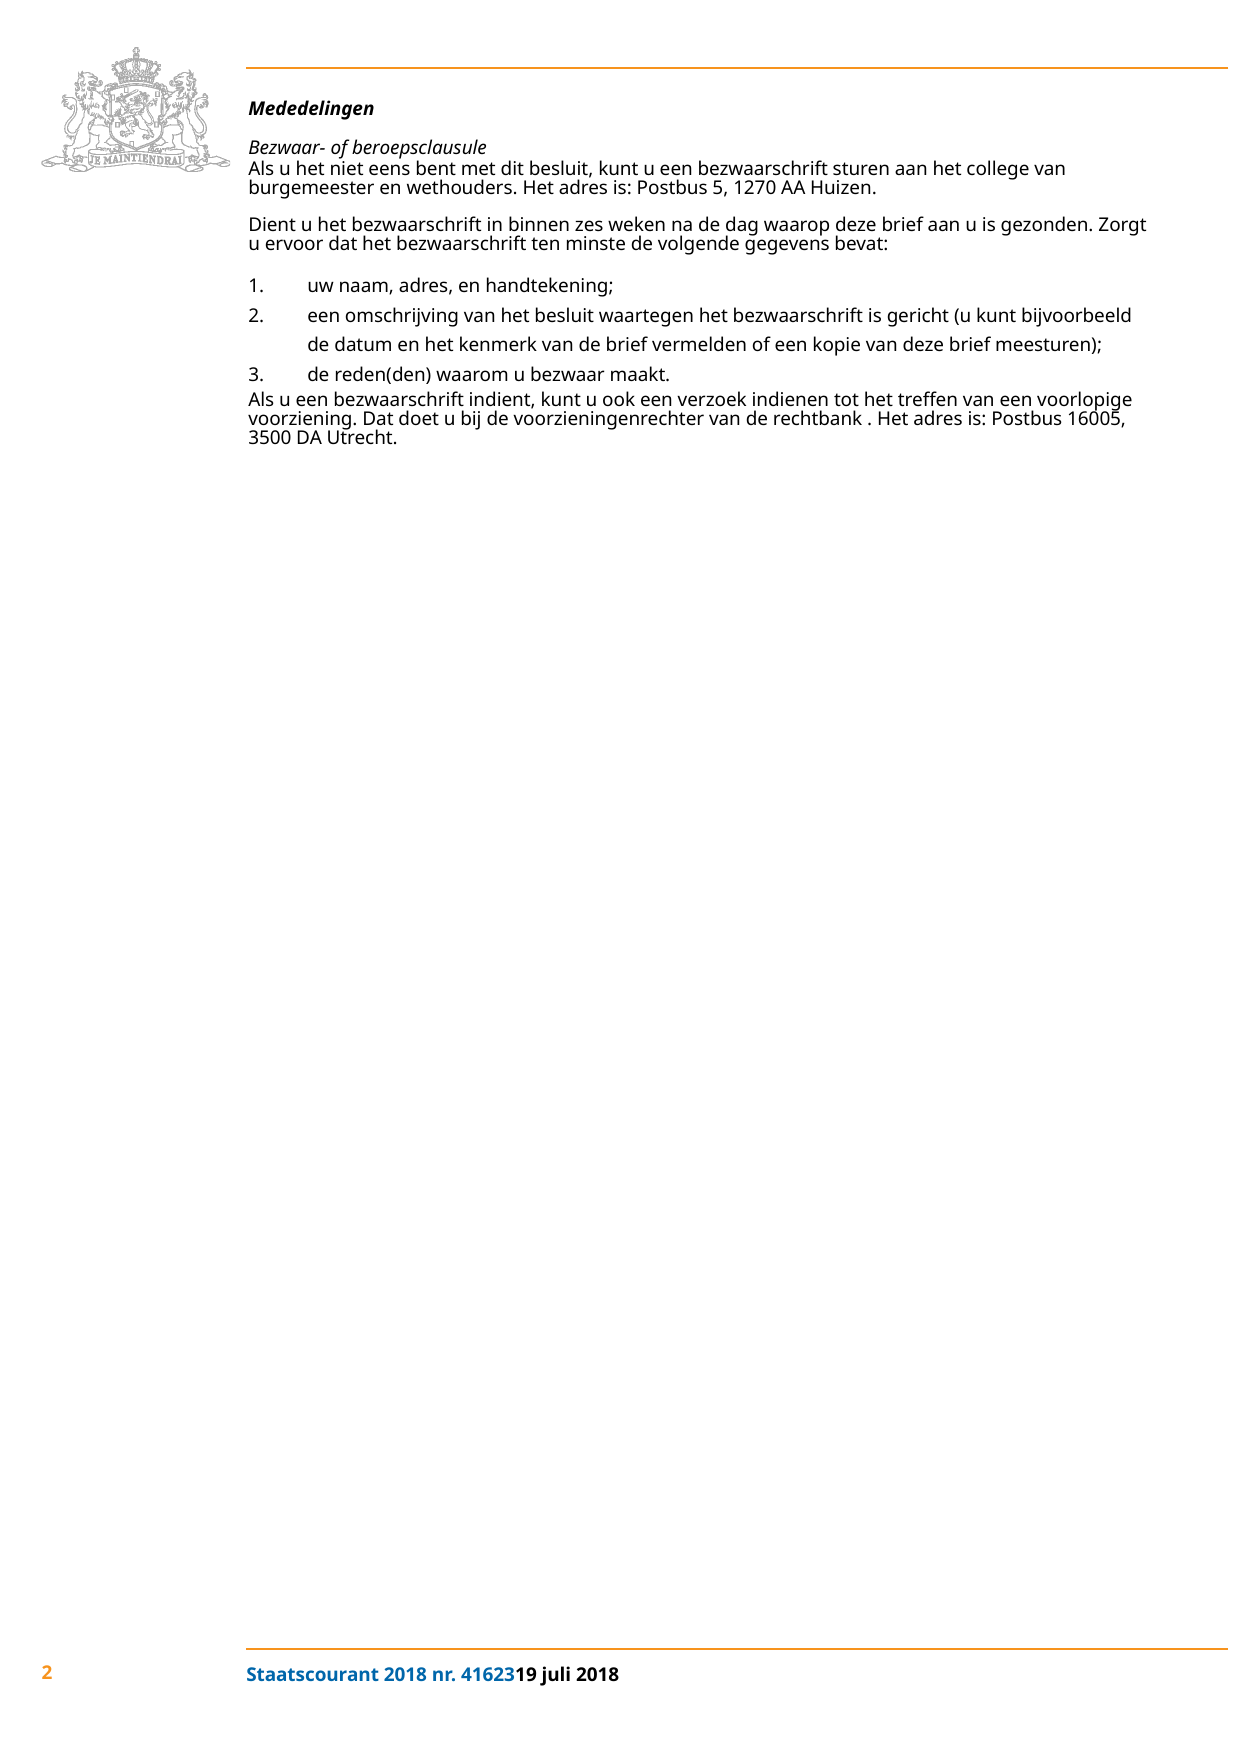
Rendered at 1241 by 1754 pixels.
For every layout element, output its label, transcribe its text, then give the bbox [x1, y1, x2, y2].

text Mededelingen [248, 95, 1152, 121]
text Als u een bezwaarschrift indient, kunt u ook een verzoek indienen tot het treffen van een voorlopige voorziening. Dat doet u bij de voorzieningenrechter van de rechtbank . Het adres is: Postbus 16005, 3500 DA Utrecht. [248, 391, 1152, 448]
list een omschrijving van het besluit waartegen het bezwaarschrift is gericht (u kunt bijvoorbeeld de datum en het kenmerk van de brief vermelden of een kopie van deze brief meesturen); [248, 302, 1152, 357]
picture [41, 47, 231, 172]
text Als u het niet eens bent met dit besluit, kunt u een bezwaarschrift sturen aan het college van burgemeester en wethouders. Het adres is: Postbus 5, 1270 AA Huizen. [248, 160, 1152, 198]
list uw naam, adres, en handtekening; [248, 272, 1152, 298]
text Dient u het bezwaarschrift in binnen zes weken na de dag waarop deze brief aan u is gezonden. Zorgt u ervoor dat het bezwaarschrift ten minste de volgende gegevens bevat: [248, 216, 1152, 254]
list de reden(den) waarom u bezwaar maakt. [248, 361, 1152, 387]
text Bezwaar- of beroepsclausule [248, 134, 1152, 160]
